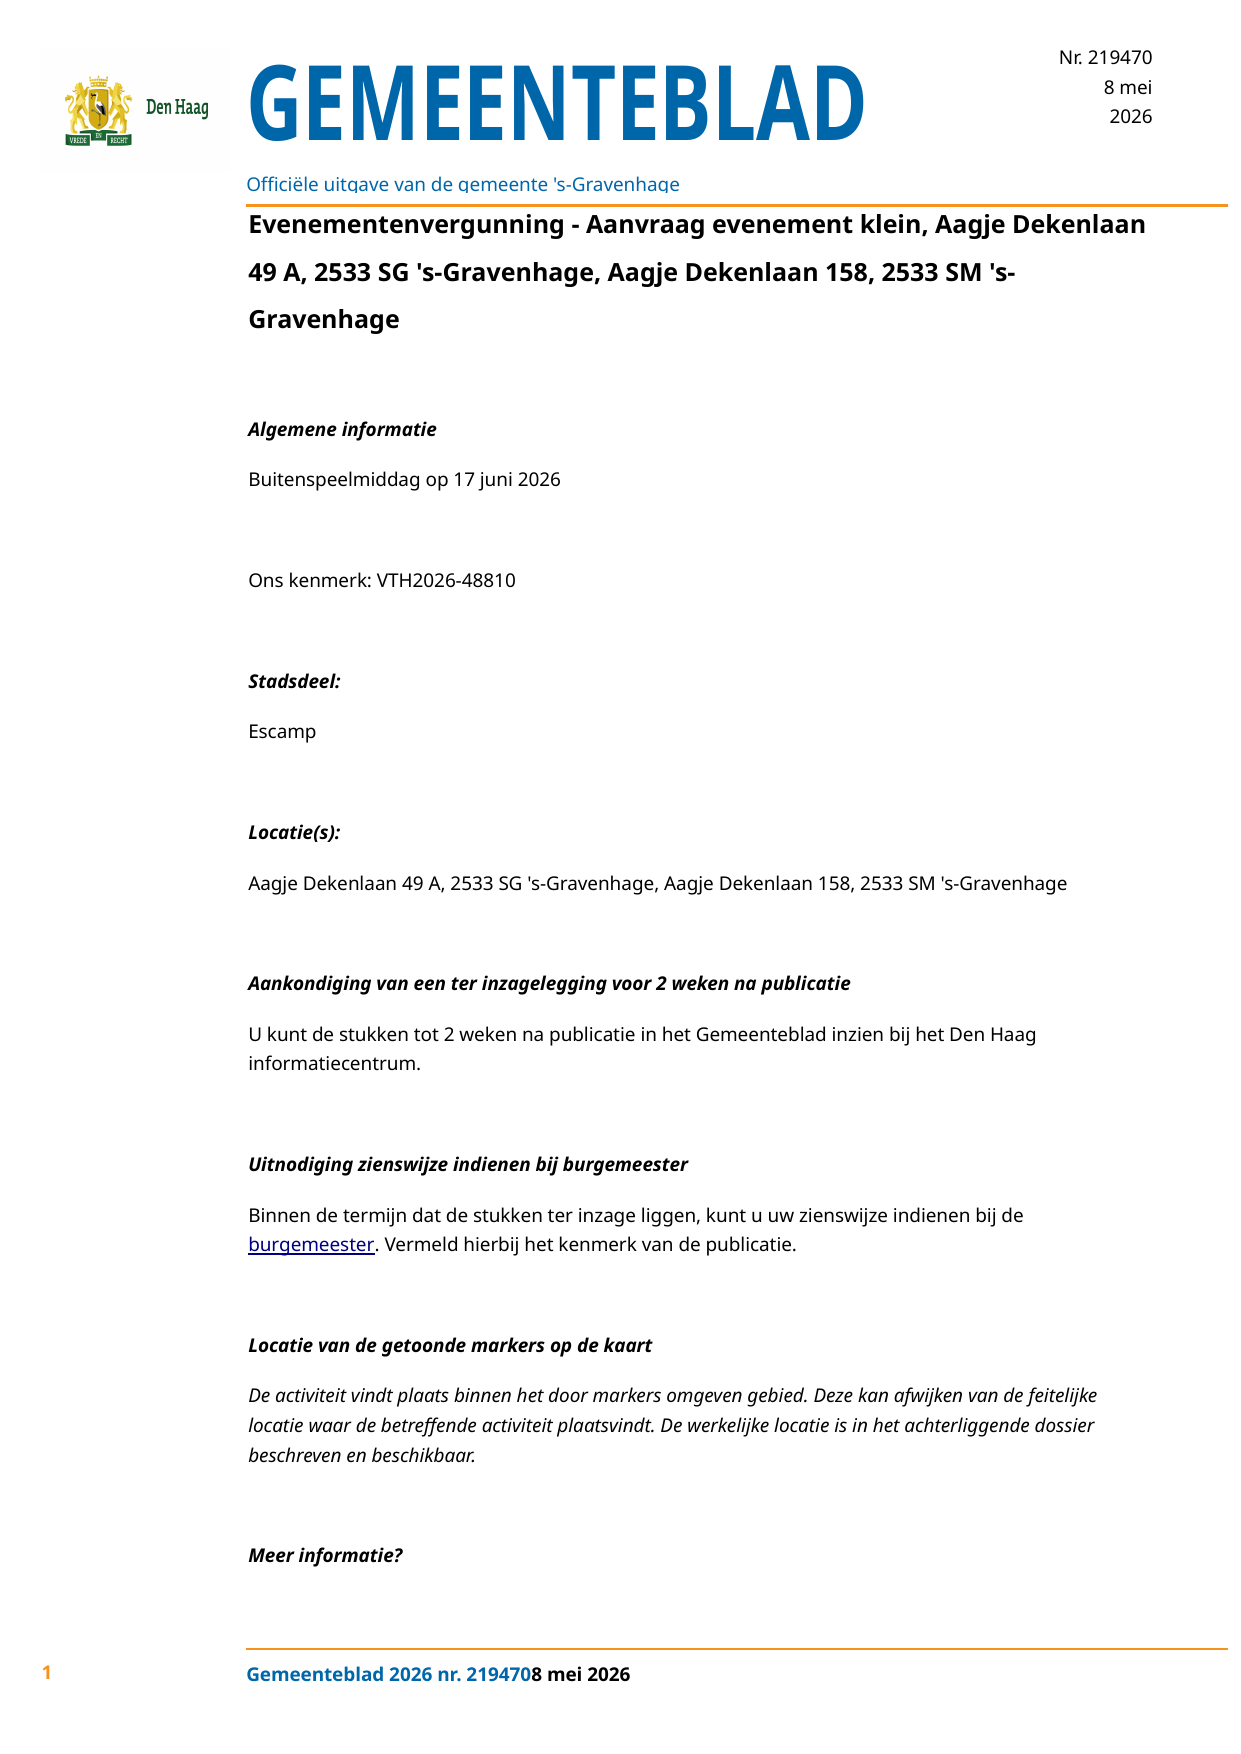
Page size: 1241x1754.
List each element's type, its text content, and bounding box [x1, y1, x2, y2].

text Evenementenvergunning - Aanvraag evenement klein, Aagje Dekenlaan 49 A, 2533 SG 's-Gravenhage, Aagje Dekenlaan 158, 2533 SM 's-Gravenhage [248, 207, 1152, 336]
text Stadsdeel: [248, 668, 1152, 694]
text Meer informatie? [248, 1543, 1152, 1568]
text Uitnodiging zienswijze indienen bij burgemeester [248, 1151, 1152, 1177]
text Buitenspeelmiddag op 17 juni 2026 [248, 466, 1152, 492]
text Aagje Dekenlaan 49 A, 2533 SG 's-Gravenhage, Aagje Dekenlaan 158, 2533 SM 's-Gravenhage [248, 870, 1152, 895]
text Algemene informatie [248, 416, 1152, 442]
text Aankondiging van een ter inzagelegging voor 2 weken na publicatie [248, 971, 1152, 996]
text Locatie van de getoonde markers op de kaart [248, 1332, 1152, 1358]
text Binnen de termijn dat de stukken ter inzage liggen, kunt u uw zienswijze indienen bij de burgemeester. Vermeld hierbij het kenmerk van de publicatie. [248, 1202, 1152, 1257]
text De activiteit vindt plaats binnen het door markers omgeven gebied. Deze kan afwijken van de feitelijke locatie waar de betreffende activiteit plaatsvindt. De werkelijke locatie is in het achterliggende dossier beschreven en beschikbaar. [248, 1383, 1152, 1467]
picture [41, 47, 231, 172]
text Ons kenmerk: VTH2026-48810 [248, 567, 1152, 593]
text Locatie(s): [248, 819, 1152, 845]
text U kunt de stukken tot 2 weken na publicatie in het Gemeenteblad inzien bij het Den Haag informatiecentrum. [248, 1021, 1152, 1076]
text Escamp [248, 718, 1152, 744]
